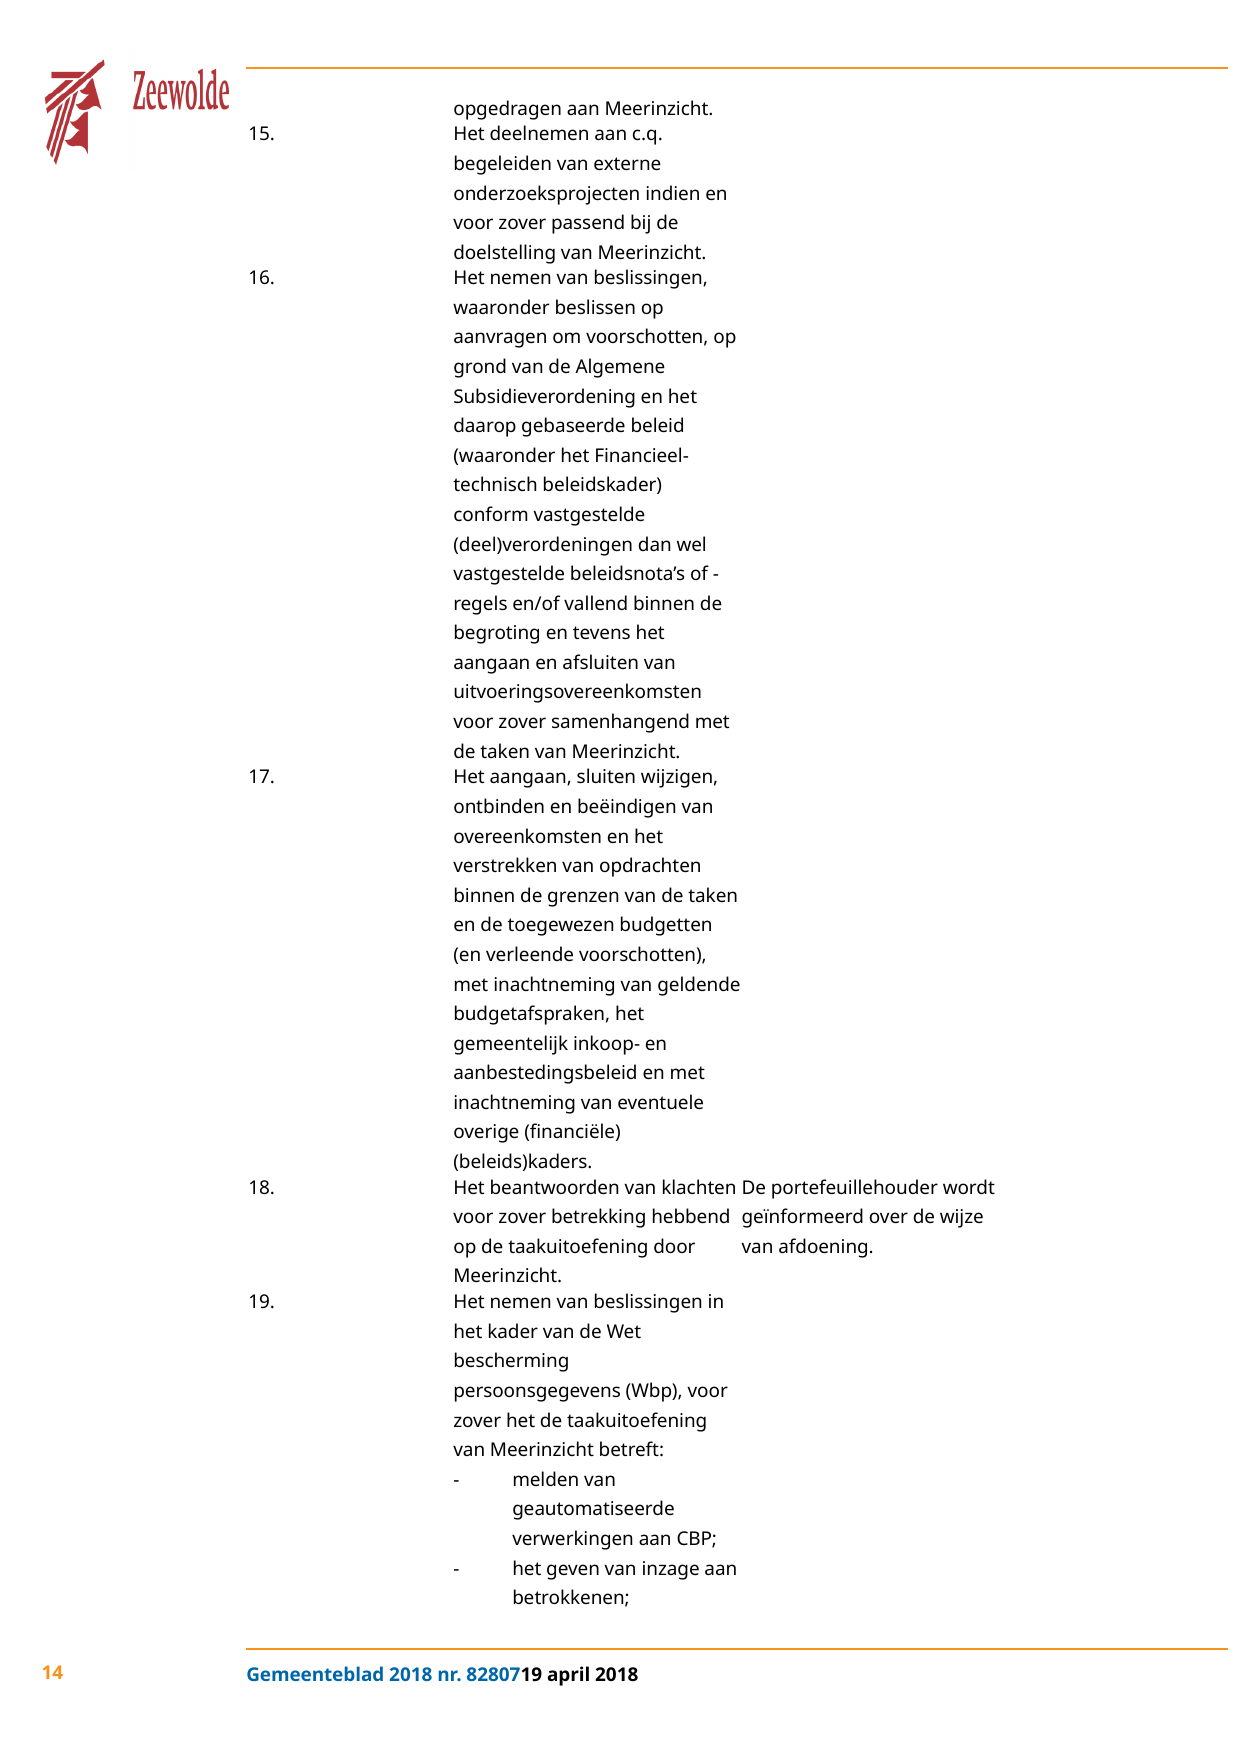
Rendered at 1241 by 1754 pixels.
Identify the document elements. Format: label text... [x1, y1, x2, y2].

table_cell Het deelnemen aan c.q. begeleiden van externe onderzoeksprojecten indien en voor zover passend bij de doelstelling van Meerinzicht. [453, 121, 741, 264]
table_cell opgedragen aan Meerinzicht. [453, 95, 741, 121]
table_cell [741, 764, 1015, 1174]
table_cell 15. [248, 121, 453, 264]
table_cell Het nemen van beslissingen in het kader van de Wet bescherming persoonsgegevens (Wbp), voor zover het de taakuitoefening van Meerinzicht betreft: melden van geautomatiseerde verwerkingen aan CBP; het geven van inzage aan betrokkenen; [453, 1289, 741, 1610]
table_cell Het aangaan, sluiten wijzigen, ontbinden en beëindigen van overeenkomsten en het verstrekken van opdrachten binnen de grenzen van de taken en de toegewezen budgetten (en verleende voorschotten), met inachtneming van geldende budgetafspraken, het gemeentelijk inkoop- en aanbestedingsbeleid en met inachtneming van eventuele overige (financiële) (beleids)kaders. [453, 764, 741, 1174]
table_cell [741, 95, 1015, 121]
table_cell 18. [248, 1174, 453, 1288]
table_cell [741, 121, 1015, 264]
table_cell Het nemen van beslissingen, waaronder beslissen op aanvragen om voorschotten, op grond van de Algemene Subsidieverordening en het daarop gebaseerde beleid (waaronder het Financieel-technisch beleidskader) conform vastgestelde (deel)verordeningen dan wel vastgestelde beleidsnota’s of -regels en/of vallend binnen de begroting en tevens het aangaan en afsluiten van uitvoeringsovereenkomsten voor zover samenhangend met de taken van Meerinzicht. [453, 265, 741, 764]
table_cell Het beantwoorden van klachten voor zover betrekking hebbend op de taakuitoefening door Meerinzicht. [453, 1174, 741, 1288]
table_cell [248, 95, 453, 121]
table_cell De portefeuillehouder wordt geïnformeerd over de wijze van afdoening. [741, 1174, 1015, 1288]
table_cell 19. [248, 1289, 453, 1610]
table_cell 17. [248, 764, 453, 1174]
table_cell [741, 265, 1015, 764]
table_cell 16. [248, 265, 453, 764]
table_cell [741, 1289, 1015, 1610]
picture [41, 47, 231, 172]
